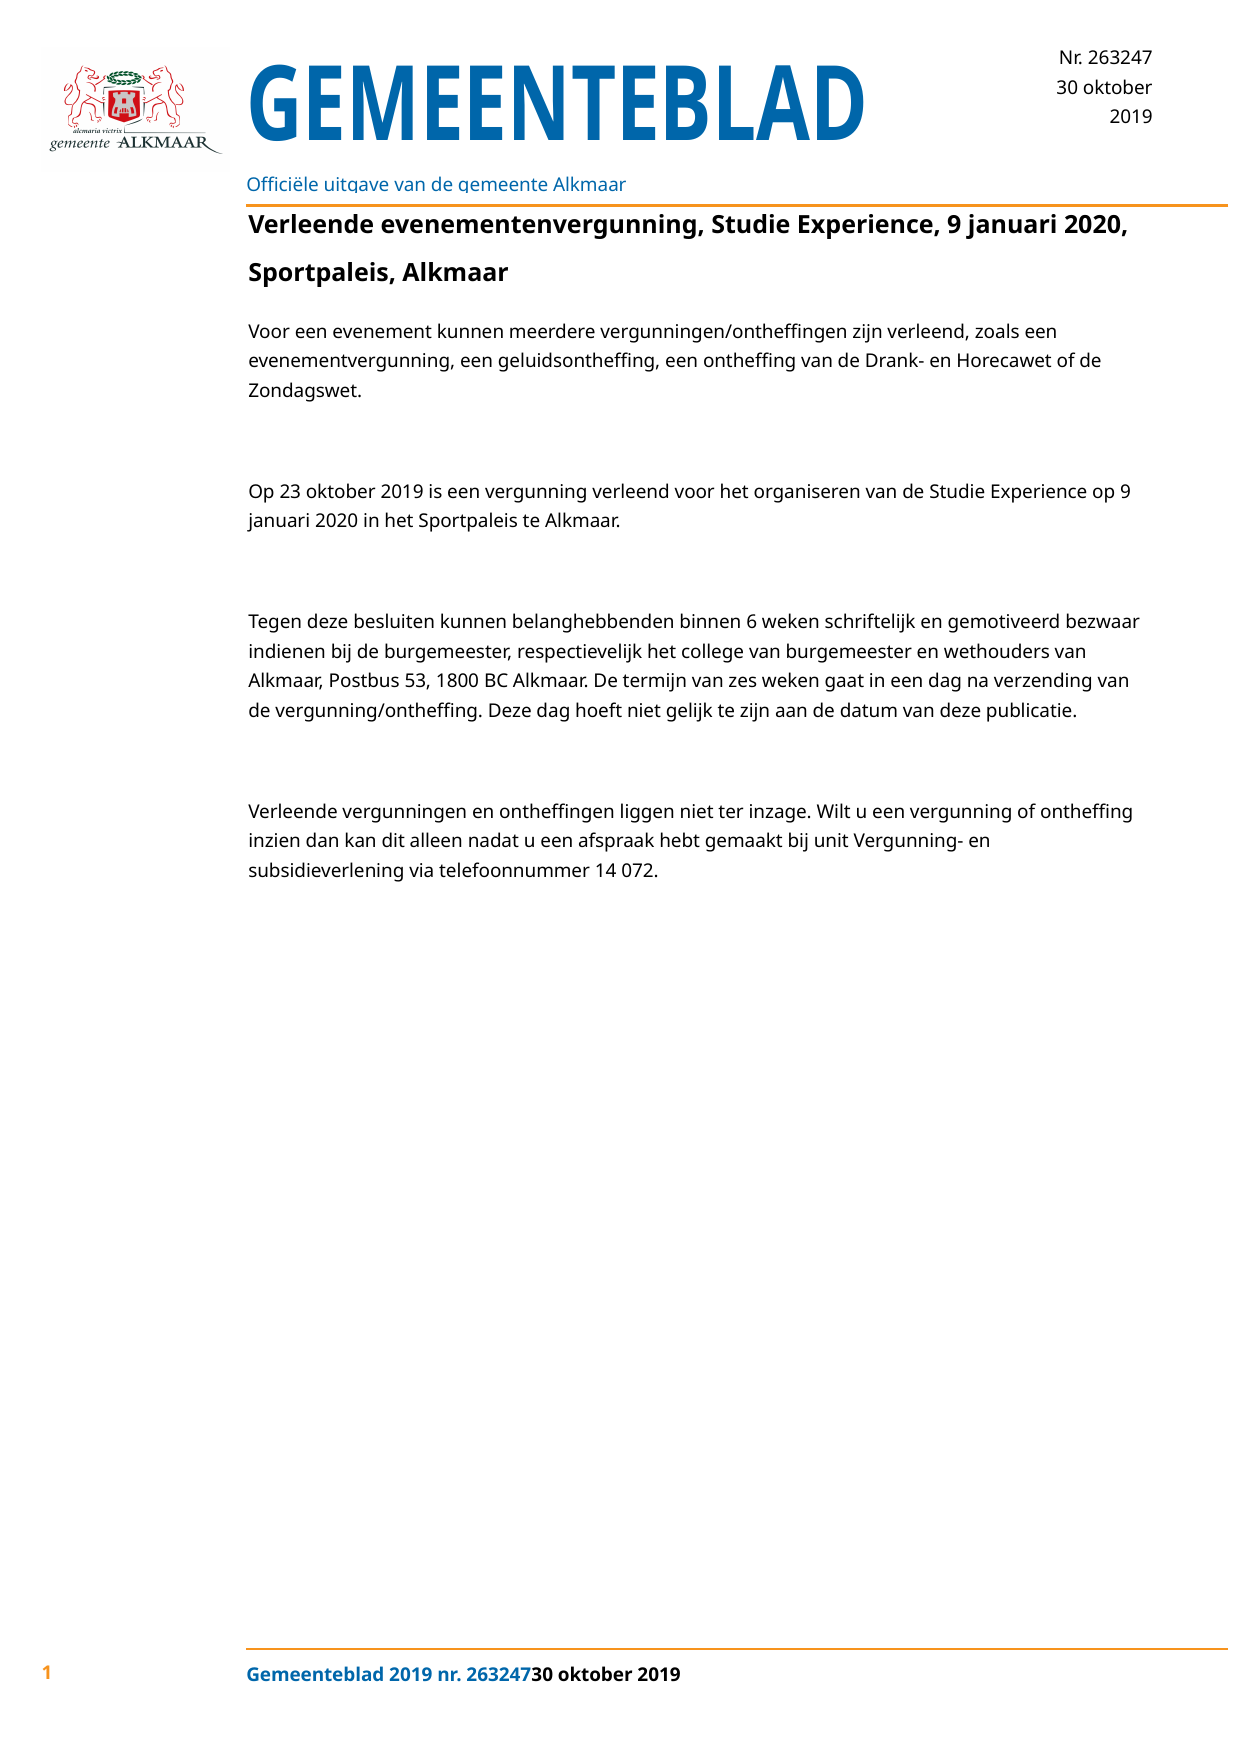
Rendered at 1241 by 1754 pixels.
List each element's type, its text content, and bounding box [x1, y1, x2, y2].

text Verleende evenementenvergunning, Studie Experience, 9 januari 2020, Sportpaleis, Alkmaar [248, 207, 1152, 288]
picture [41, 47, 231, 172]
text Voor een evenement kunnen meerdere vergunningen/ontheffingen zijn verleend, zoals een evenementvergunning, een geluidsontheffing, een ontheffing van de Drank- en Horecawet of de Zondagswet. [248, 318, 1152, 403]
text Op 23 oktober 2019 is een vergunning verleend voor het organiseren van de Studie Experience op 9 januari 2020 in het Sportpaleis te Alkmaar. [248, 478, 1152, 533]
text Tegen deze besluiten kunnen belanghebbenden binnen 6 weken schriftelijk en gemotiveerd bezwaar indienen bij de burgemeester, respectievelijk het college van burgemeester en wethouders van Alkmaar, Postbus 53, 1800 BC Alkmaar. De termijn van zes weken gaat in een dag na verzending van de vergunning/ontheffing. Deze dag hoeft niet gelijk te zijn aan de datum van deze publicatie. [248, 608, 1152, 723]
text Verleende vergunningen en ontheffingen liggen niet ter inzage. Wilt u een vergunning of ontheffing inzien dan kan dit alleen nadat u een afspraak hebt gemaakt bij unit Vergunning- en subsidieverlening via telefoonnummer 14 072. [248, 798, 1152, 883]
